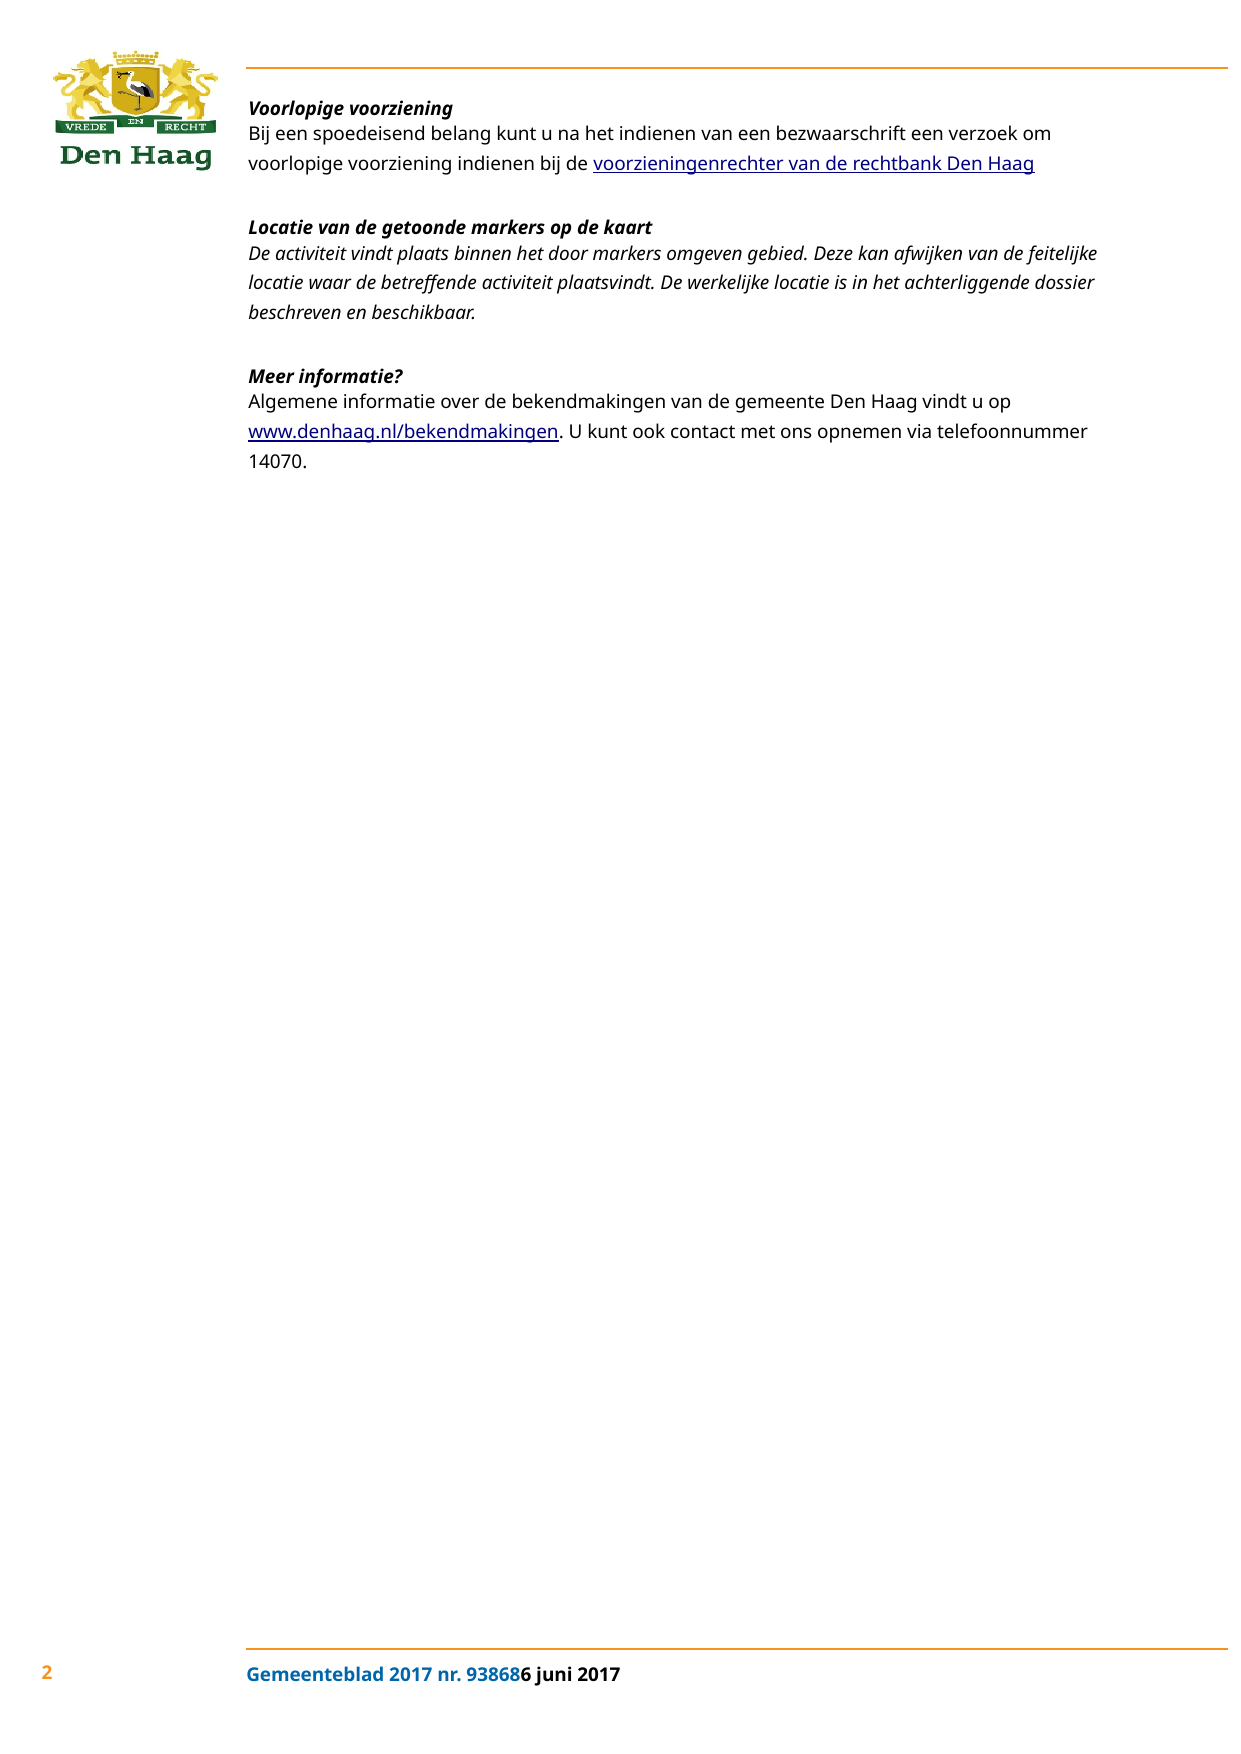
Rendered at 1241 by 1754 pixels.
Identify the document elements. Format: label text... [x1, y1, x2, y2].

text De activiteit vindt plaats binnen het door markers omgeven gebied. Deze kan afwijken van de feitelijke locatie waar de betreffende activiteit plaatsvindt. De werkelijke locatie is in het achterliggende dossier beschreven en beschikbaar. [248, 240, 1152, 325]
text Algemene informatie over de bekendmakingen van de gemeente Den Haag vindt u op www.denhaag.nl/bekendmakingen. U kunt ook contact met ons opnemen via telefoonnummer 14070. [248, 389, 1152, 473]
text Bij een spoedeisend belang kunt u na het indienen van een bezwaarschrift een verzoek om voorlopige voorziening indienen bij de voorzieningenrechter van de rechtbank Den Haag [248, 121, 1152, 176]
text Meer informatie? [248, 363, 1152, 389]
text Voorlopige voorziening [248, 95, 1152, 121]
text Locatie van de getoonde markers op de kaart [248, 214, 1152, 240]
picture [41, 47, 231, 172]
